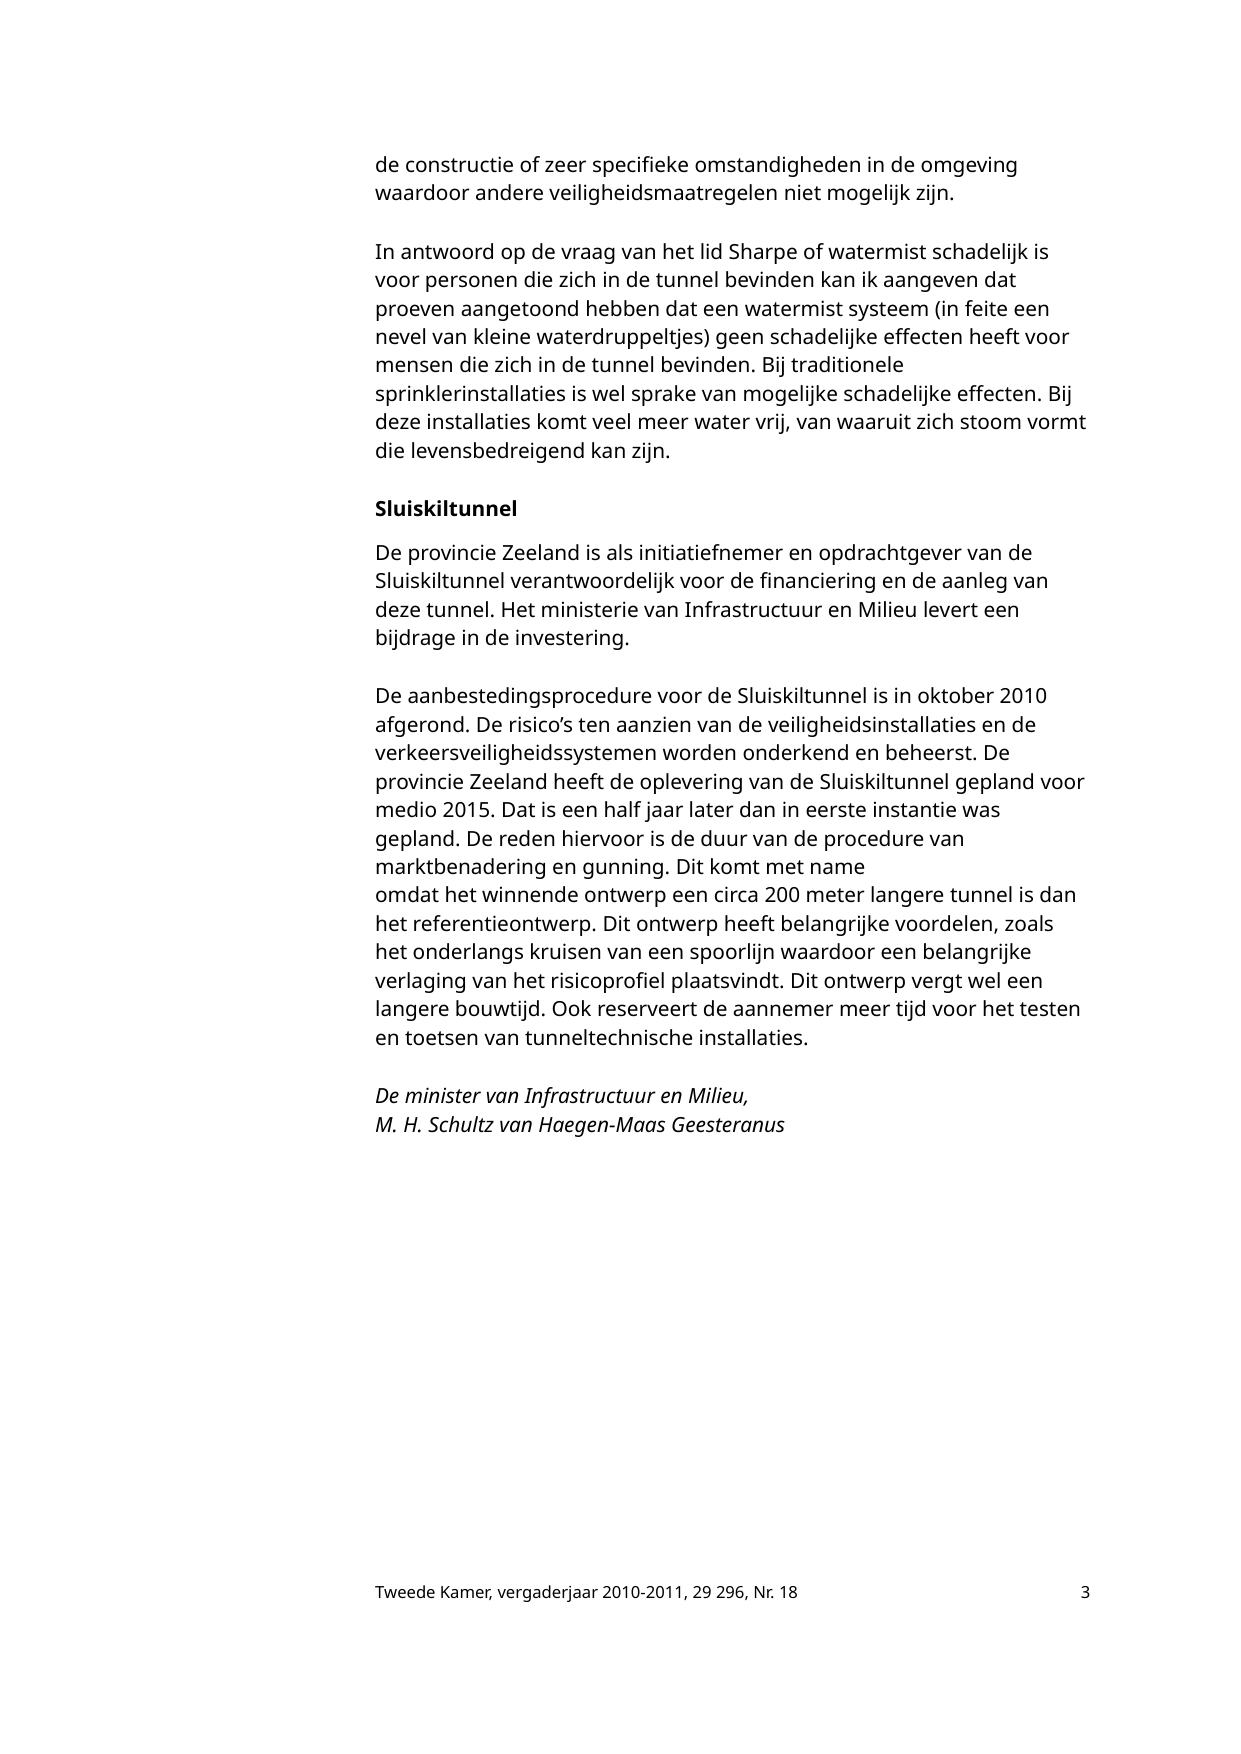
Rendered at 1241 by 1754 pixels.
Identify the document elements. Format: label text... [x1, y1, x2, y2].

text De aanbestedingsprocedure voor de Sluiskiltunnel is in oktober 2010 afgerond. De risico’s ten aanzien van de veiligheidsinstallaties en de verkeersveiligheidssystemen worden onderkend en beheerst. De provincie Zeeland heeft de oplevering van de Sluiskiltunnel gepland voor medio 2015. Dat is een half jaar later dan in eerste instantie was gepland. De reden hiervoor is de duur van de procedure van marktbenadering en gunning. Dit komt met name [375, 682, 1090, 881]
text de constructie of zeer specifieke omstandigheden in de omgeving waardoor andere veiligheidsmaatregelen niet mogelijk zijn. [375, 150, 1090, 207]
text Sluiskiltunnel [375, 494, 1090, 523]
text De minister van Infrastructuur en Milieu, [375, 1081, 1090, 1110]
text omdat het winnende ontwerp een circa 200 meter langere tunnel is dan het referentieontwerp. Dit ontwerp heeft belangrijke voordelen, zoals het onderlangs kruisen van een spoorlijn waardoor een belangrijke verlaging van het risicoprofiel plaatsvindt. Dit ontwerp vergt wel een langere bouwtijd. Ook reserveert de aannemer meer tijd voor het testen en toetsen van tunneltechnische installaties. [375, 881, 1090, 1051]
text M. H. Schultz van Haegen-Maas Geesteranus [375, 1110, 1090, 1138]
text In antwoord op de vraag van het lid Sharpe of watermist schadelijk is voor personen die zich in de tunnel bevinden kan ik aangeven dat proeven aangetoond hebben dat een watermist systeem (in feite een nevel van kleine waterdruppeltjes) geen schadelijke effecten heeft voor mensen die zich in de tunnel bevinden. Bij traditionele sprinklerinstallaties is wel sprake van mogelijke schadelijke effecten. Bij deze installaties komt veel meer water vrij, van waaruit zich stoom vormt die levensbedreigend kan zijn. [375, 237, 1090, 464]
text De provincie Zeeland is als initiatiefnemer en opdrachtgever van de Sluiskiltunnel verantwoordelijk voor de financiering en de aanleg van deze tunnel. Het ministerie van Infrastructuur en Milieu levert een bijdrage in de investering. [375, 538, 1090, 652]
